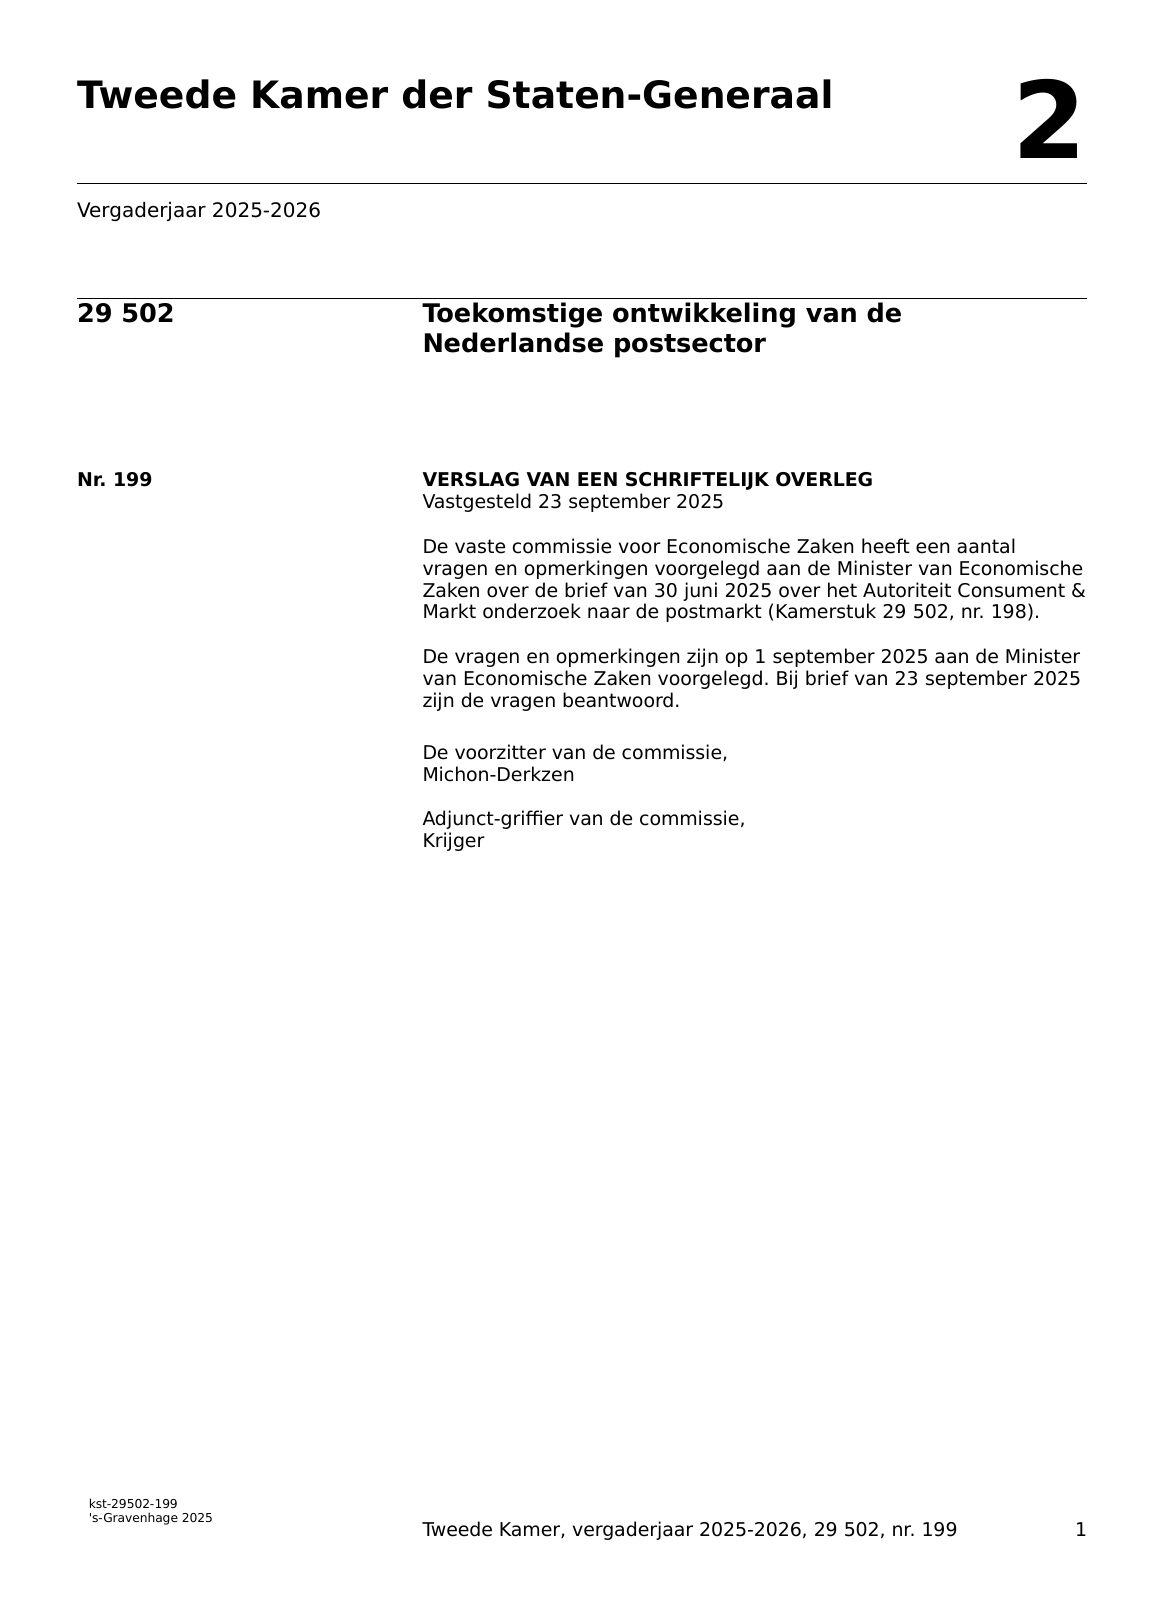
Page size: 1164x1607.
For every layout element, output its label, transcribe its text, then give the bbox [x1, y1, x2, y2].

text kst-29502-199 [88, 1497, 323, 1511]
subtitle 29 502 Toekomstige ontwikkeling van de Nederlandse postsector [77, 299, 1087, 358]
text Adjunct-griffier van de commissie, Krijger [422, 808, 1087, 852]
text 's-Gravenhage 2025 [88, 1511, 323, 1525]
table_header 2 [886, 59, 1087, 183]
subtitle Nr. 199 VERSLAG VAN EEN SCHRIFTELIJK OVERLEG [77, 469, 1087, 491]
text De vaste commissie voor Economische Zaken heeft een aantal vragen en opmerkingen voorgelegd aan de Minister van Economische Zaken over de brief van 30 juni 2025 over het Autoriteit Consument & Markt onderzoek naar de postmarkt (Kamerstuk 29 502, nr. 198). [422, 536, 1087, 623]
text De voorzitter van de commissie, Michon-Derkzen [422, 742, 1087, 786]
table_cell Vergaderjaar 2025-2026 [77, 184, 1087, 298]
text De vragen en opmerkingen zijn op 1 september 2025 aan de Minister van Economische Zaken voorgelegd. Bij brief van 23 september 2025 zijn de vragen beantwoord. [422, 646, 1087, 712]
table_header Tweede Kamer der Staten-Generaal [77, 59, 886, 183]
text Vastgesteld 23 september 2025 [422, 491, 1087, 513]
